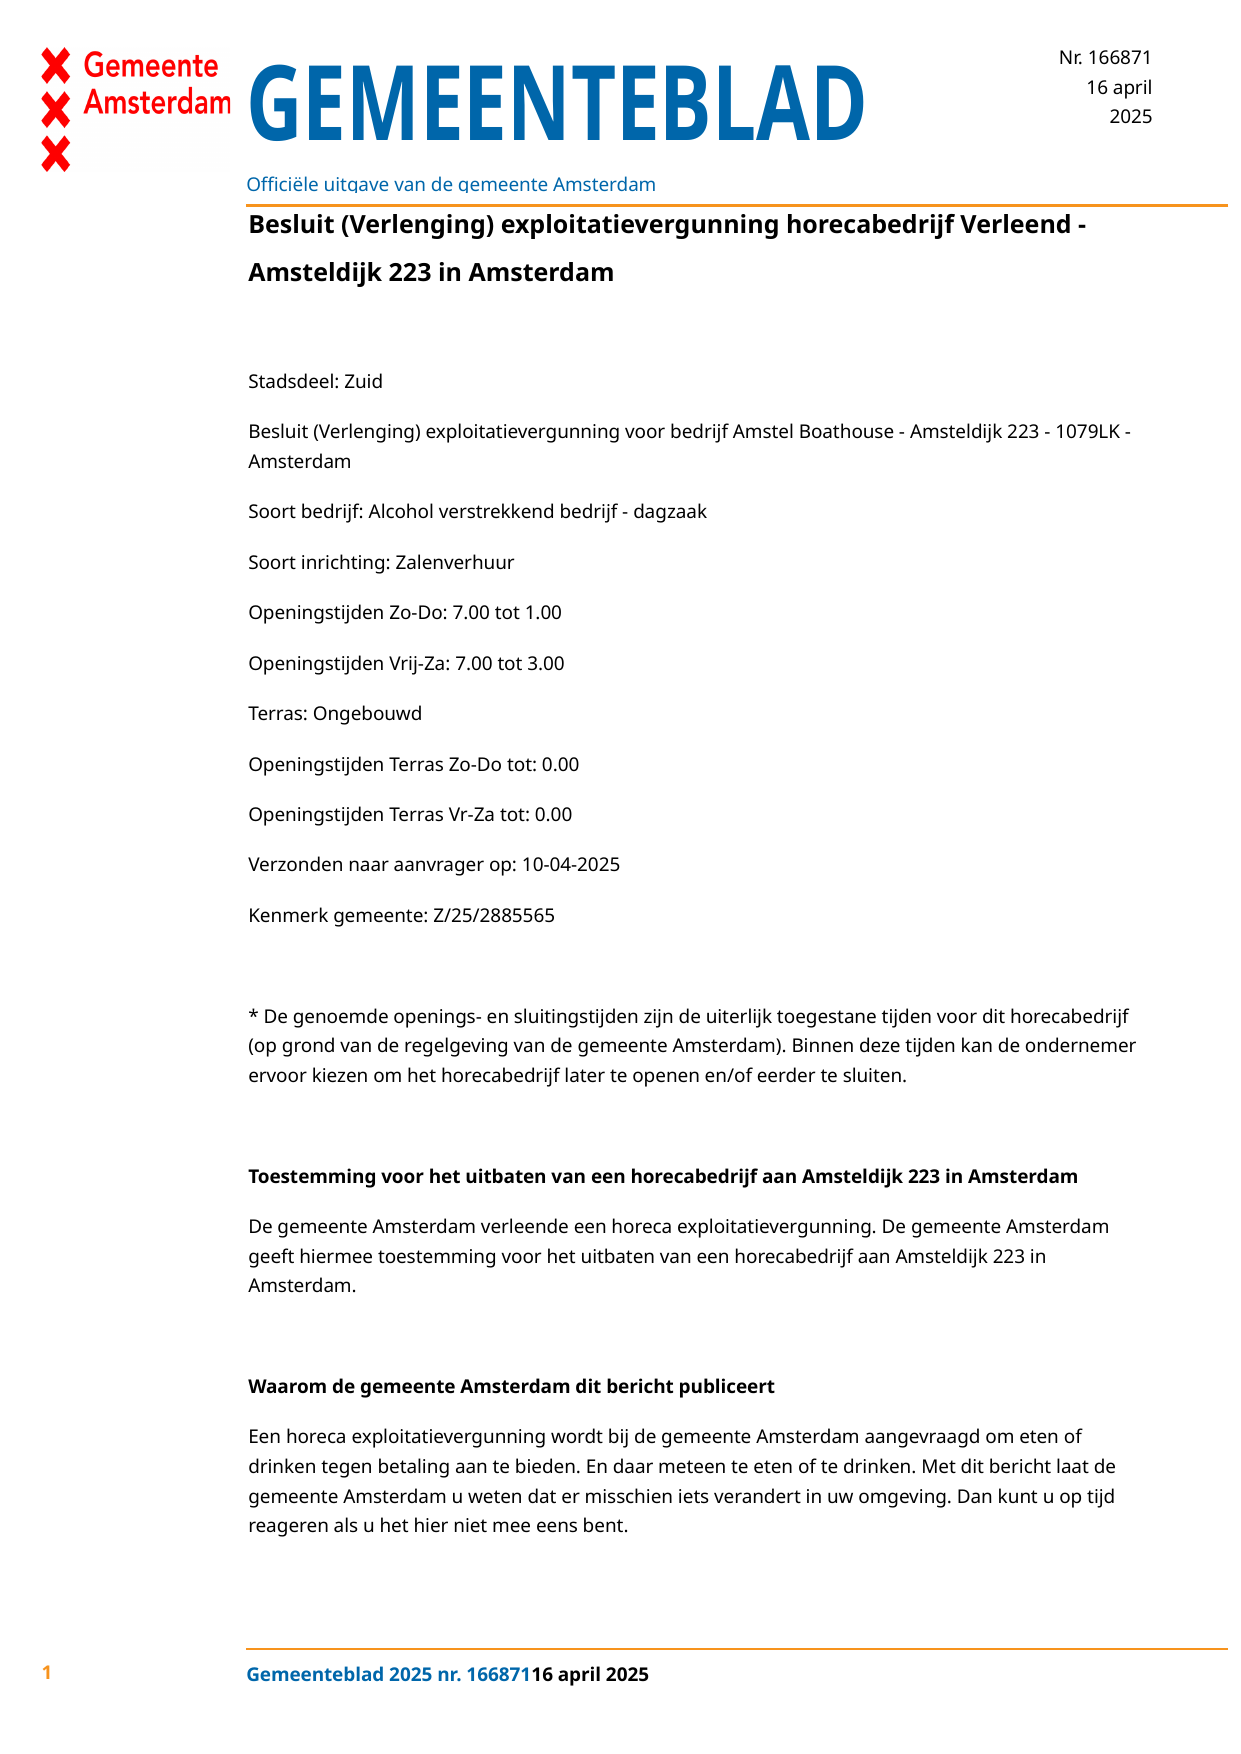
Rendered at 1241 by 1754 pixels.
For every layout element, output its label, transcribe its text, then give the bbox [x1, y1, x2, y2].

text Verzonden naar aanvrager op: 10-04-2025 [248, 852, 1152, 877]
text Openingstijden Vrij-Za: 7.00 tot 3.00 [248, 650, 1152, 676]
text Kenmerk gemeente: Z/25/2885565 [248, 902, 1152, 928]
text Openingstijden Terras Zo-Do tot: 0.00 [248, 751, 1152, 777]
text Openingstijden Terras Vr-Za tot: 0.00 [248, 801, 1152, 827]
text Stadsdeel: Zuid [248, 368, 1152, 394]
text Toestemming voor het uitbaten van een horecabedrijf aan Amsteldijk 223 in Amsterdam [248, 1163, 1152, 1189]
text Terras: Ongebouwd [248, 700, 1152, 726]
text Besluit (Verlenging) exploitatievergunning horecabedrijf Verleend - Amsteldijk 223 in Amsterdam [248, 207, 1152, 288]
text * De genoemde openings- en sluitingstijden zijn de uiterlijk toegestane tijden voor dit horecabedrijf (op grond van de regelgeving van de gemeente Amsterdam). Binnen deze tijden kan de ondernemer ervoor kiezen om het horecabedrijf later te openen en/of eerder te sluiten. [248, 1003, 1152, 1088]
text Een horeca exploitatievergunning wordt bij de gemeente Amsterdam aangevraagd om eten of drinken tegen betaling aan te bieden. En daar meteen te eten of te drinken. Met dit bericht laat de gemeente Amsterdam u weten dat er misschien iets verandert in uw omgeving. Dan kunt u op tijd reageren als u het hier niet mee eens bent. [248, 1424, 1152, 1538]
text Waarom de gemeente Amsterdam dit bericht publiceert [248, 1373, 1152, 1399]
picture [41, 47, 231, 172]
text De gemeente Amsterdam verleende een horeca exploitatievergunning. De gemeente Amsterdam geeft hiermee toestemming voor het uitbaten van een horecabedrijf aan Amsteldijk 223 in Amsterdam. [248, 1213, 1152, 1298]
text Openingstijden Zo-Do: 7.00 tot 1.00 [248, 599, 1152, 625]
text Besluit (Verlenging) exploitatievergunning voor bedrijf Amstel Boathouse - Amsteldijk 223 - 1079LK - Amsterdam [248, 419, 1152, 474]
text Soort inrichting: Zalenverhuur [248, 549, 1152, 575]
text Soort bedrijf: Alcohol verstrekkend bedrijf - dagzaak [248, 499, 1152, 524]
